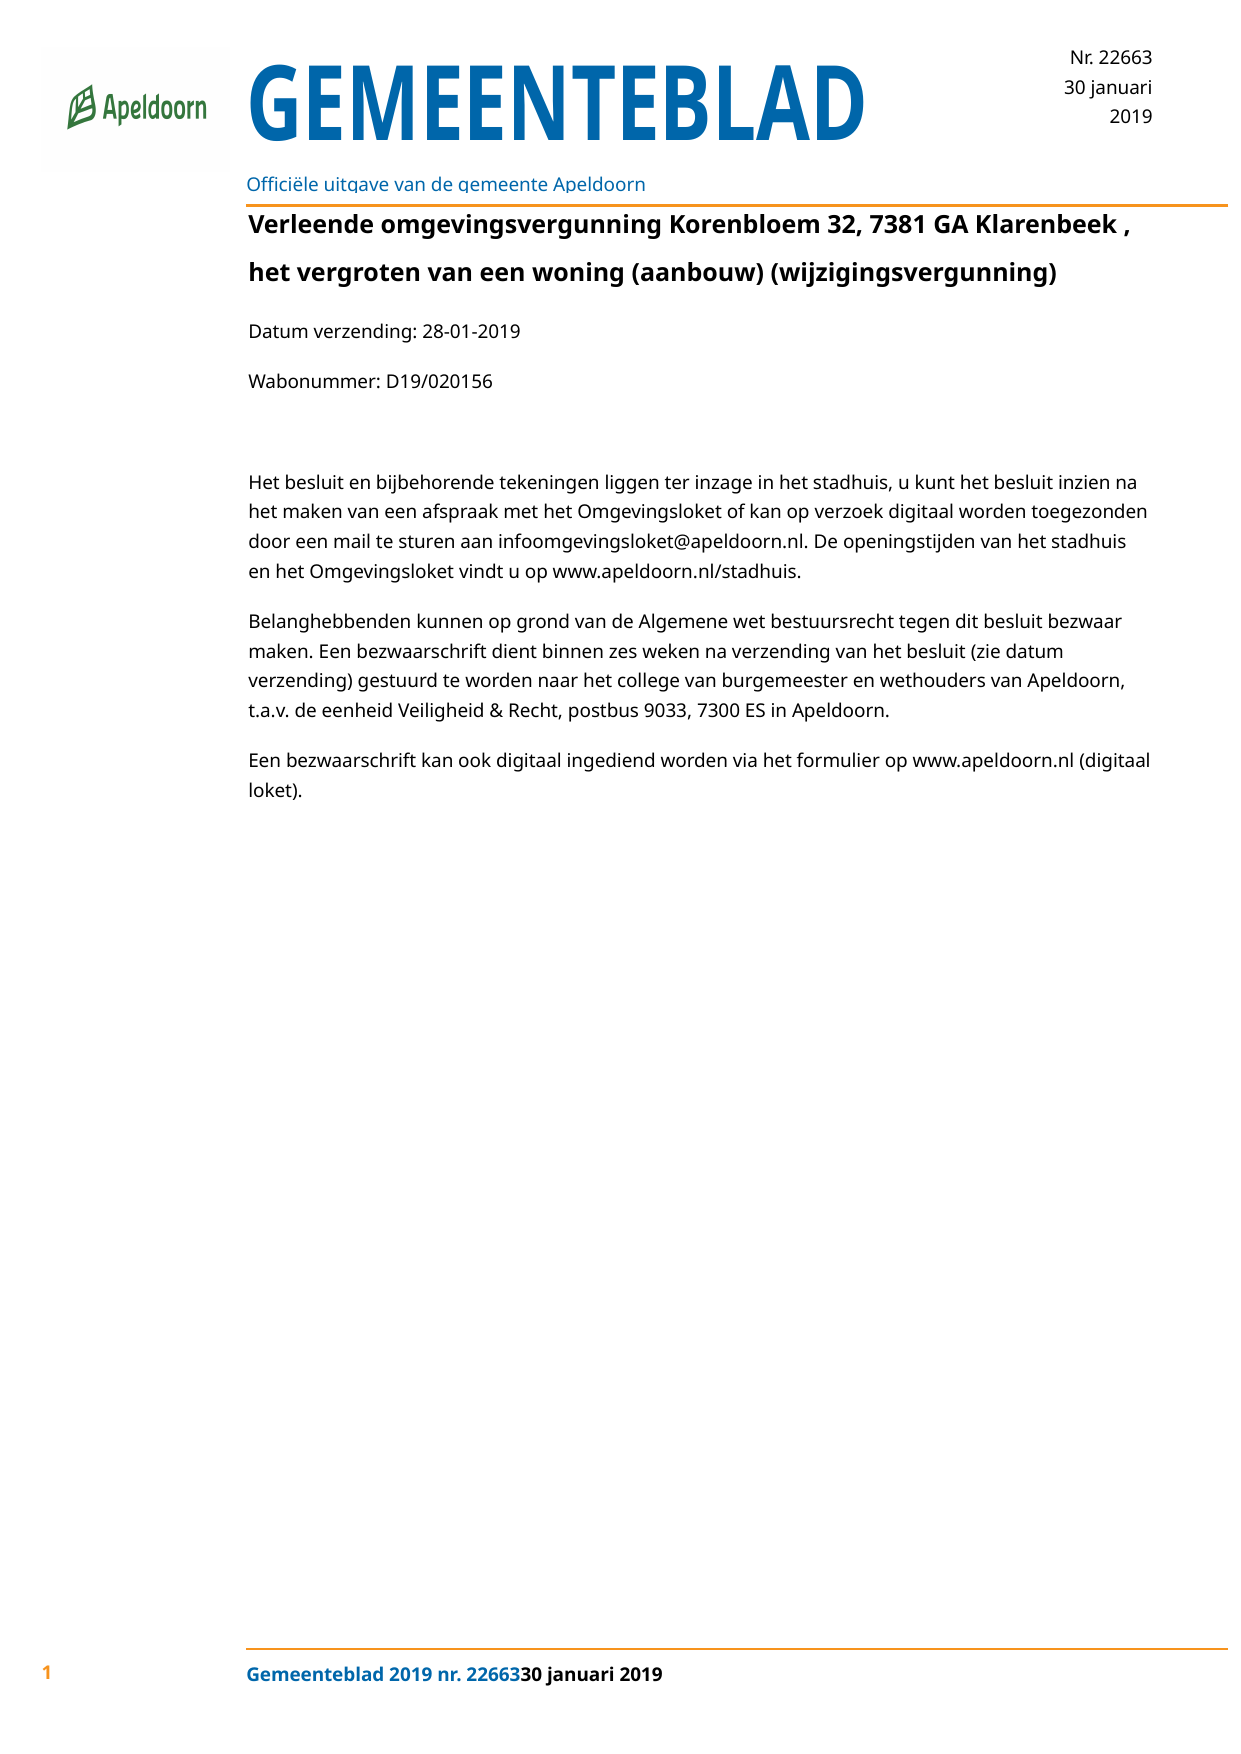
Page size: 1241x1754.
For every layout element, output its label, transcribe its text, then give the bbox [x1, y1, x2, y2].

text Datum verzending: 28-01-2019 [248, 318, 1152, 344]
picture [41, 47, 231, 172]
text Wabonummer: D19/020156 [248, 368, 1152, 394]
text Een bezwaarschrift kan ook digitaal ingediend worden via het formulier op www.apeldoorn.nl (digitaal loket). [248, 747, 1152, 803]
text Belanghebbenden kunnen op grond van de Algemene wet bestuursrecht tegen dit besluit bezwaar maken. Een bezwaarschrift dient binnen zes weken na verzending van het besluit (zie datum verzending) gestuurd te worden naar het college van burgemeester en wethouders van Apeldoorn, t.a.v. de eenheid Veiligheid & Recht, postbus 9033, 7300 ES in Apeldoorn. [248, 608, 1152, 723]
text Het besluit en bijbehorende tekeningen liggen ter inzage in het stadhuis, u kunt het besluit inzien na het maken van een afspraak met het Omgevingsloket of kan op verzoek digitaal worden toegezonden door een mail te sturen aan infoomgevingsloket@apeldoorn.nl. De openingstijden van het stadhuis en het Omgevingsloket vindt u op www.apeldoorn.nl/stadhuis. [248, 469, 1152, 584]
text Verleende omgevingsvergunning Korenbloem 32, 7381 GA Klarenbeek , het vergroten van een woning (aanbouw) (wijzigingsvergunning) [248, 207, 1152, 288]
